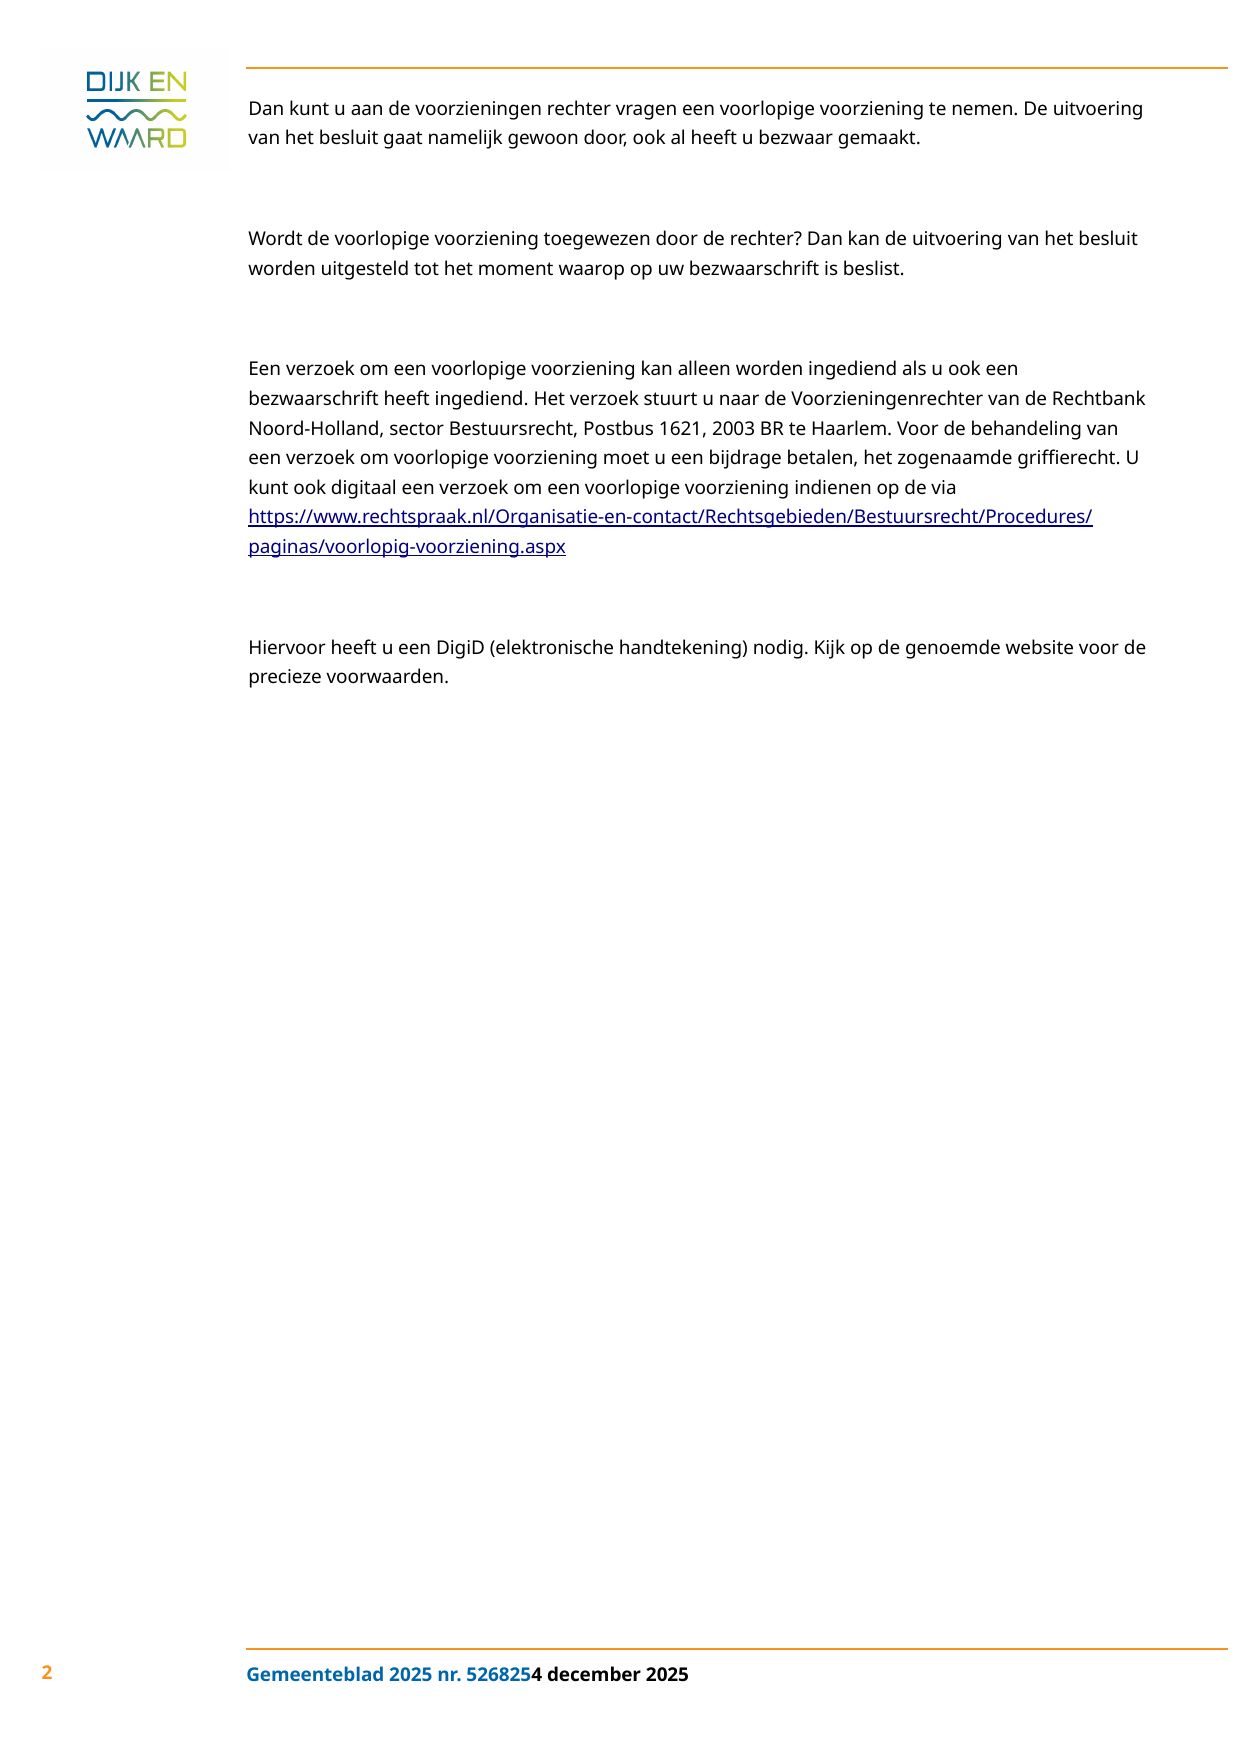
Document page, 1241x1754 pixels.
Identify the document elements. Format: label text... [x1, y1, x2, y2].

text Hiervoor heeft u een DigiD (elektronische handtekening) nodig. Kijk op de genoemde website voor de precieze voorwaarden. [248, 634, 1152, 689]
text Wordt de voorlopige voorziening toegewezen door de rechter? Dan kan de uitvoering van het besluit worden uitgesteld tot het moment waarop op uw bezwaarschrift is beslist. [248, 225, 1152, 281]
text Een verzoek om een voorlopige voorziening kan alleen worden ingediend als u ook een bezwaarschrift heeft ingediend. Het verzoek stuurt u naar de Voorzieningenrechter van de Rechtbank Noord-Holland, sector Bestuursrecht, Postbus 1621, 2003 BR te Haarlem. Voor de behandeling van een verzoek om voorlopige voorziening moet u een bijdrage betalen, het zogenaamde griffierecht. U kunt ook digitaal een verzoek om een voorlopige voorziening indienen op de via https://www.rechtspraak.nl/Organisatie-en-contact/Rechtsgebieden/Bestuursrecht/Procedures/paginas/voorlopig-voorziening.aspx [248, 356, 1152, 559]
picture [41, 47, 231, 172]
text Dan kunt u aan de voorzieningen rechter vragen een voorlopige voorziening te nemen. De uitvoering van het besluit gaat namelijk gewoon door, ook al heeft u bezwaar gemaakt. [248, 95, 1152, 150]
